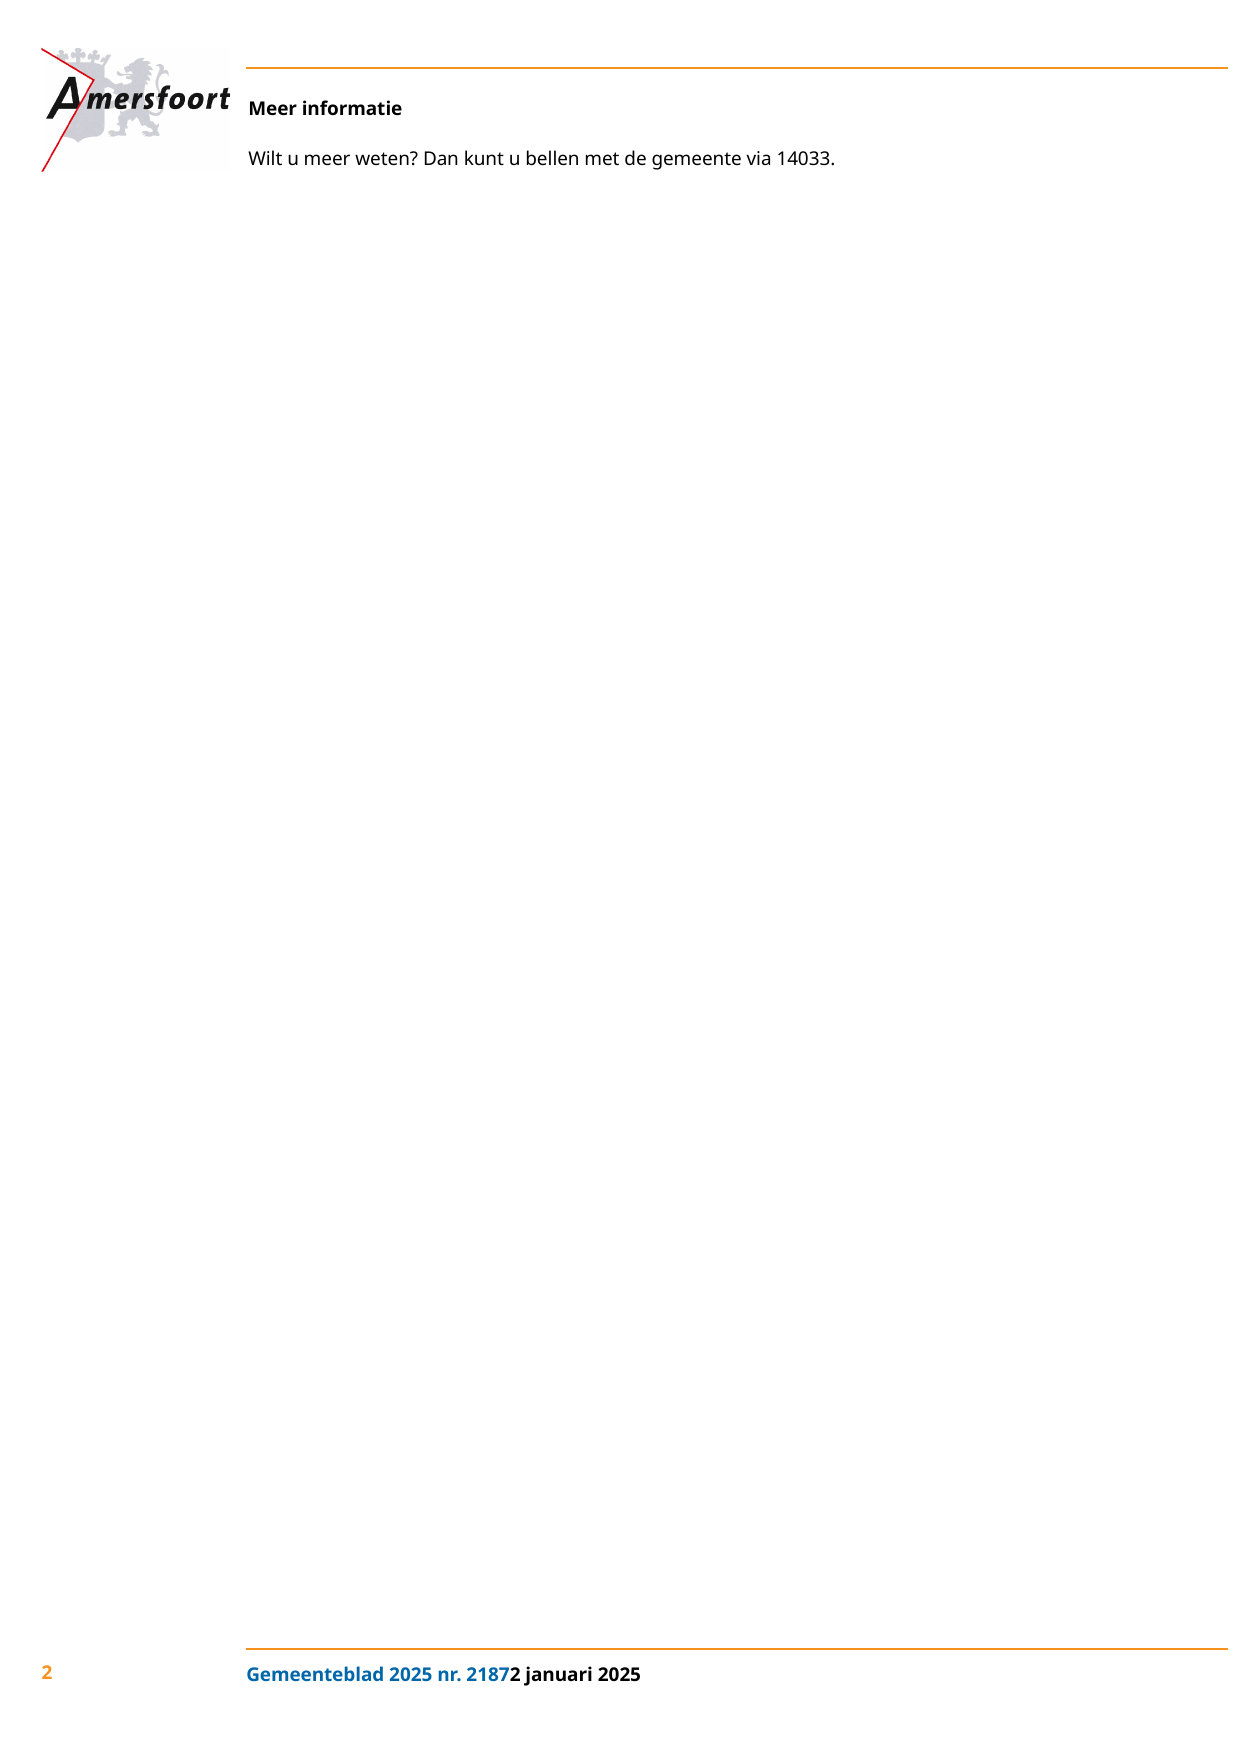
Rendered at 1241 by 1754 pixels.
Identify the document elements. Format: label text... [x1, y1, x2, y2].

text Wilt u meer weten? Dan kunt u bellen met de gemeente via 14033. [248, 145, 1152, 171]
text Meer informatie [248, 95, 1152, 121]
picture [41, 47, 231, 172]
